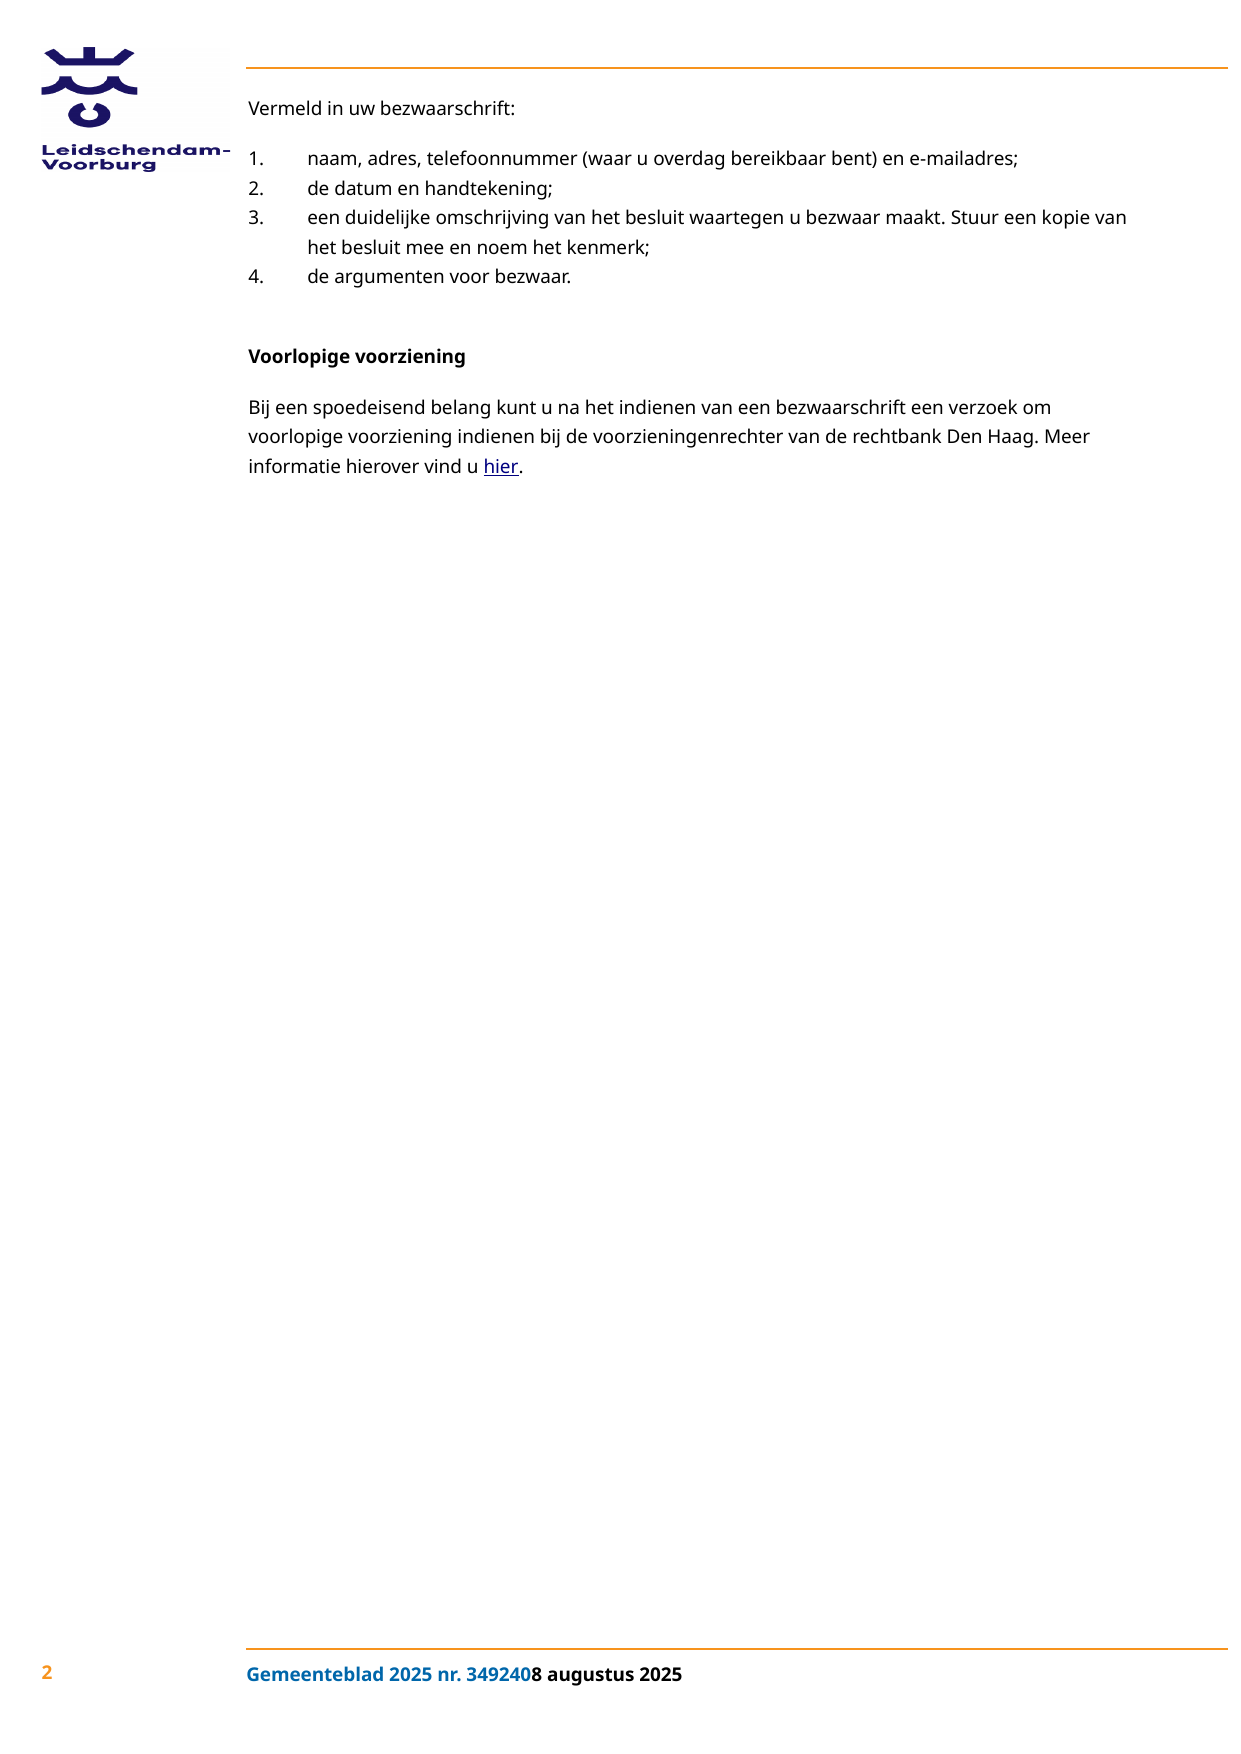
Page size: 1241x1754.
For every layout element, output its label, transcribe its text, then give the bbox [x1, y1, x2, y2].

text Voorlopige voorziening [248, 343, 1152, 369]
text Vermeld in uw bezwaarschrift: [248, 95, 1152, 121]
list de datum en handtekening; [248, 175, 1152, 201]
list naam, adres, telefoonnummer (waar u overdag bereikbaar bent) en e-mailadres; [248, 145, 1152, 171]
list de argumenten voor bezwaar. [248, 263, 1152, 289]
text Bij een spoedeisend belang kunt u na het indienen van een bezwaarschrift een verzoek om voorlopige voorziening indienen bij de voorzieningenrechter van de rechtbank Den Haag. Meer informatie hierover vind u hier. [248, 394, 1152, 479]
picture [41, 47, 231, 172]
list een duidelijke omschrijving van het besluit waartegen u bezwaar maakt. Stuur een kopie van het besluit mee en noem het kenmerk; [248, 204, 1152, 260]
